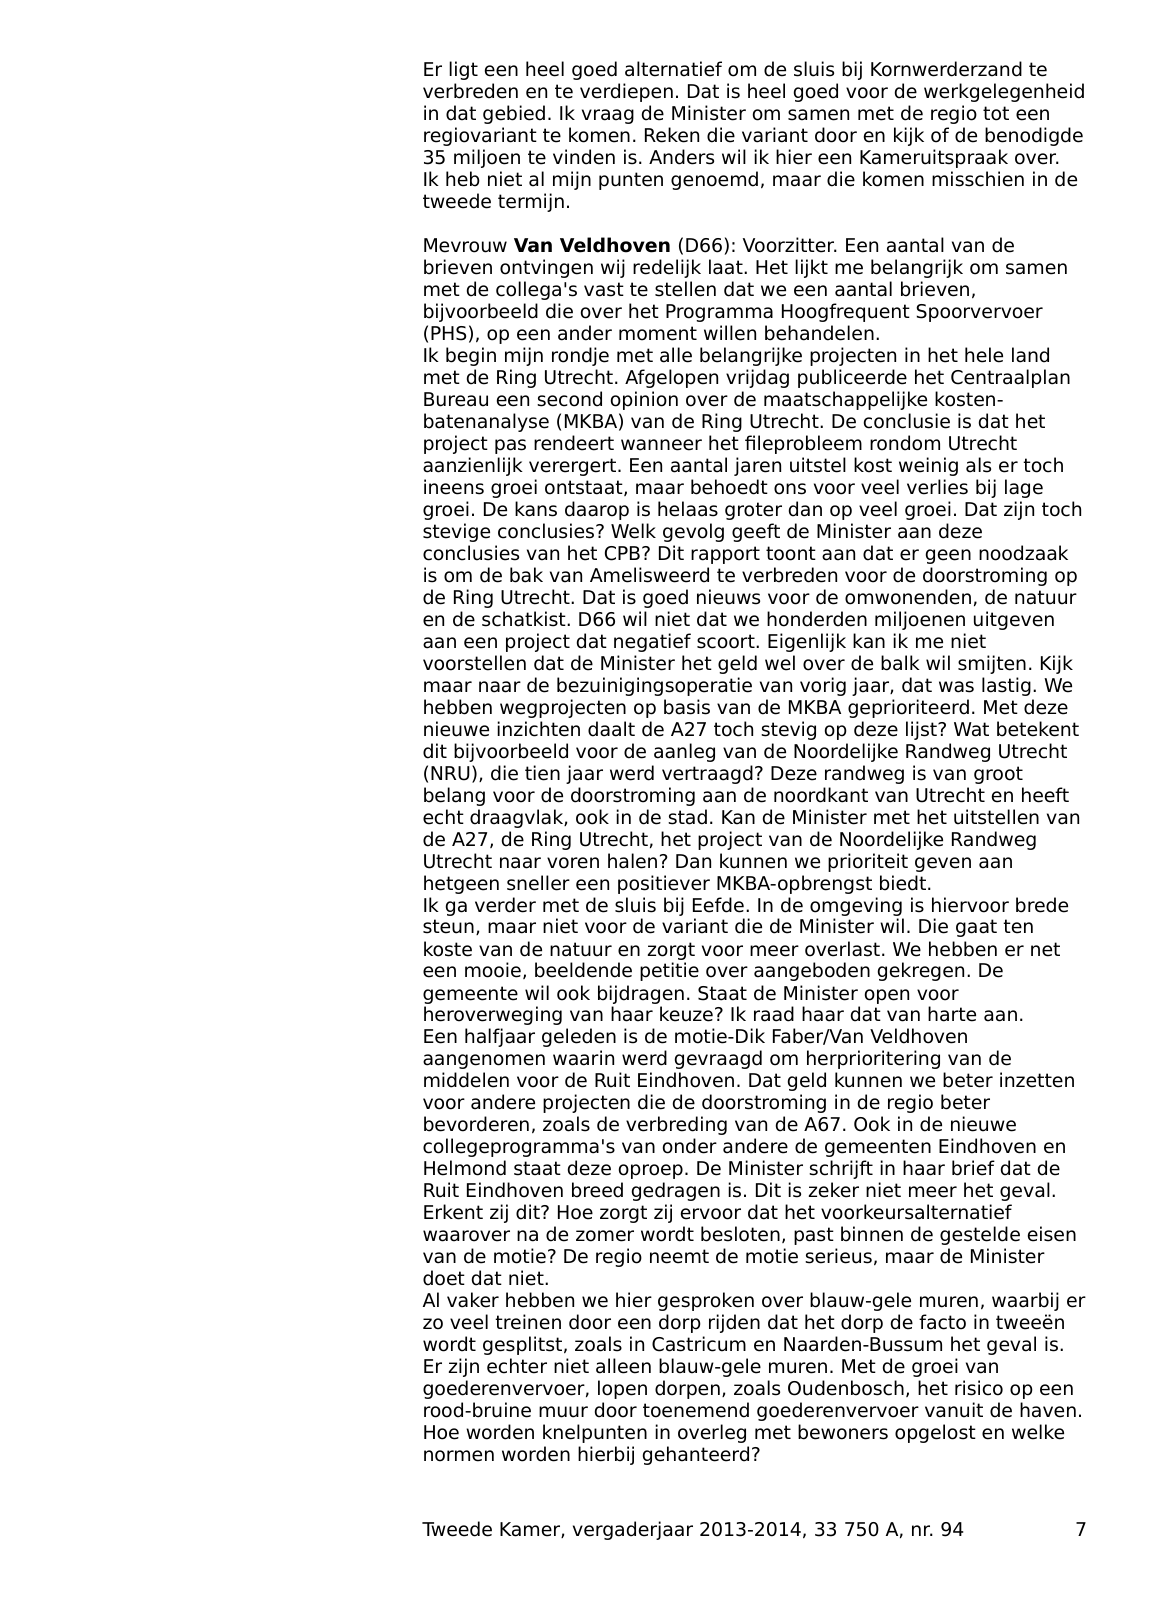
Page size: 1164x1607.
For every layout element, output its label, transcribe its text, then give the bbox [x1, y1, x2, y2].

text Al vaker hebben we hier gesproken over blauw-gele muren, waarbij er zo veel treinen door een dorp rijden dat het dorp de facto in tweeën wordt gesplitst, zoals in Castricum en Naarden-Bussum het geval is. Er zijn echter niet alleen blauw-gele muren. Met de groei van goederenvervoer, lopen dorpen, zoals Oudenbosch, het risico op een rood-bruine muur door toenemend goederenvervoer vanuit de haven. Hoe worden knelpunten in overleg met bewoners opgelost en welke normen worden hierbij gehanteerd? [422, 1290, 1087, 1466]
text Een halfjaar geleden is de motie-Dik Faber/Van Veldhoven aangenomen waarin werd gevraagd om herprioritering van de middelen voor de Ruit Eindhoven. Dat geld kunnen we beter inzetten voor andere projecten die de doorstroming in de regio beter bevorderen, zoals de verbreding van de A67. Ook in de nieuwe collegeprogramma's van onder andere de gemeenten Eindhoven en Helmond staat deze oproep. De Minister schrijft in haar brief dat de Ruit Eindhoven breed gedragen is. Dit is zeker niet meer het geval. Erkent zij dit? Hoe zorgt zij ervoor dat het voorkeursalternatief waarover na de zomer wordt besloten, past binnen de gestelde eisen van de motie? De regio neemt de motie serieus, maar de Minister doet dat niet. [422, 1026, 1087, 1290]
text Ik heb niet al mijn punten genoemd, maar die komen misschien in de tweede termijn. [422, 169, 1087, 213]
text Er ligt een heel goed alternatief om de sluis bij Kornwerderzand te verbreden en te verdiepen. Dat is heel goed voor de werkgelegenheid in dat gebied. Ik vraag de Minister om samen met de regio tot een regiovariant te komen. Reken die variant door en kijk of de benodigde 35 miljoen te vinden is. Anders wil ik hier een Kameruitspraak over. [422, 59, 1087, 169]
text Ik begin mijn rondje met alle belangrijke projecten in het hele land met de Ring Utrecht. Afgelopen vrijdag publiceerde het Centraalplan Bureau een second opinion over de maatschappelijke kosten-batenanalyse (MKBA) van de Ring Utrecht. De conclusie is dat het project pas rendeert wanneer het fileprobleem rondom Utrecht aanzienlijk verergert. Een aantal jaren uitstel kost weinig als er toch ineens groei ontstaat, maar behoedt ons voor veel verlies bij lage groei. De kans daarop is helaas groter dan op veel groei. Dat zijn toch stevige conclusies? Welk gevolg geeft de Minister aan deze conclusies van het CPB? Dit rapport toont aan dat er geen noodzaak is om de bak van Amelisweerd te verbreden voor de doorstroming op de Ring Utrecht. Dat is goed nieuws voor de omwonenden, de natuur en de schatkist. D66 wil niet dat we honderden miljoenen uitgeven aan een project dat negatief scoort. Eigenlijk kan ik me niet voorstellen dat de Minister het geld wel over de balk wil smijten. Kijk maar naar de bezuinigingsoperatie van vorig jaar, dat was lastig. We hebben wegprojecten op basis van de MKBA geprioriteerd. Met deze nieuwe inzichten daalt de A27 toch stevig op deze lijst? Wat betekent dit bijvoorbeeld voor de aanleg van de Noordelijke Randweg Utrecht (NRU), die tien jaar werd vertraagd? Deze randweg is van groot belang voor de doorstroming aan de noordkant van Utrecht en heeft echt draagvlak, ook in de stad. Kan de Minister met het uitstellen van de A27, de Ring Utrecht, het project van de Noordelijke Randweg Utrecht naar voren halen? Dan kunnen we prioriteit geven aan hetgeen sneller een positiever MKBA-opbrengst biedt. [422, 345, 1087, 894]
text Mevrouw Van Veldhoven (D66): Voorzitter. Een aantal van de brieven ontvingen wij redelijk laat. Het lijkt me belangrijk om samen met de collega's vast te stellen dat we een aantal brieven, bijvoorbeeld die over het Programma Hoogfrequent Spoorvervoer (PHS), op een ander moment willen behandelen. [422, 235, 1087, 345]
text Ik ga verder met de sluis bij Eefde. In de omgeving is hiervoor brede steun, maar niet voor de variant die de Minister wil. Die gaat ten koste van de natuur en zorgt voor meer overlast. We hebben er net een mooie, beeldende petitie over aangeboden gekregen. De gemeente wil ook bijdragen. Staat de Minister open voor heroverweging van haar keuze? Ik raad haar dat van harte aan. [422, 894, 1087, 1026]
